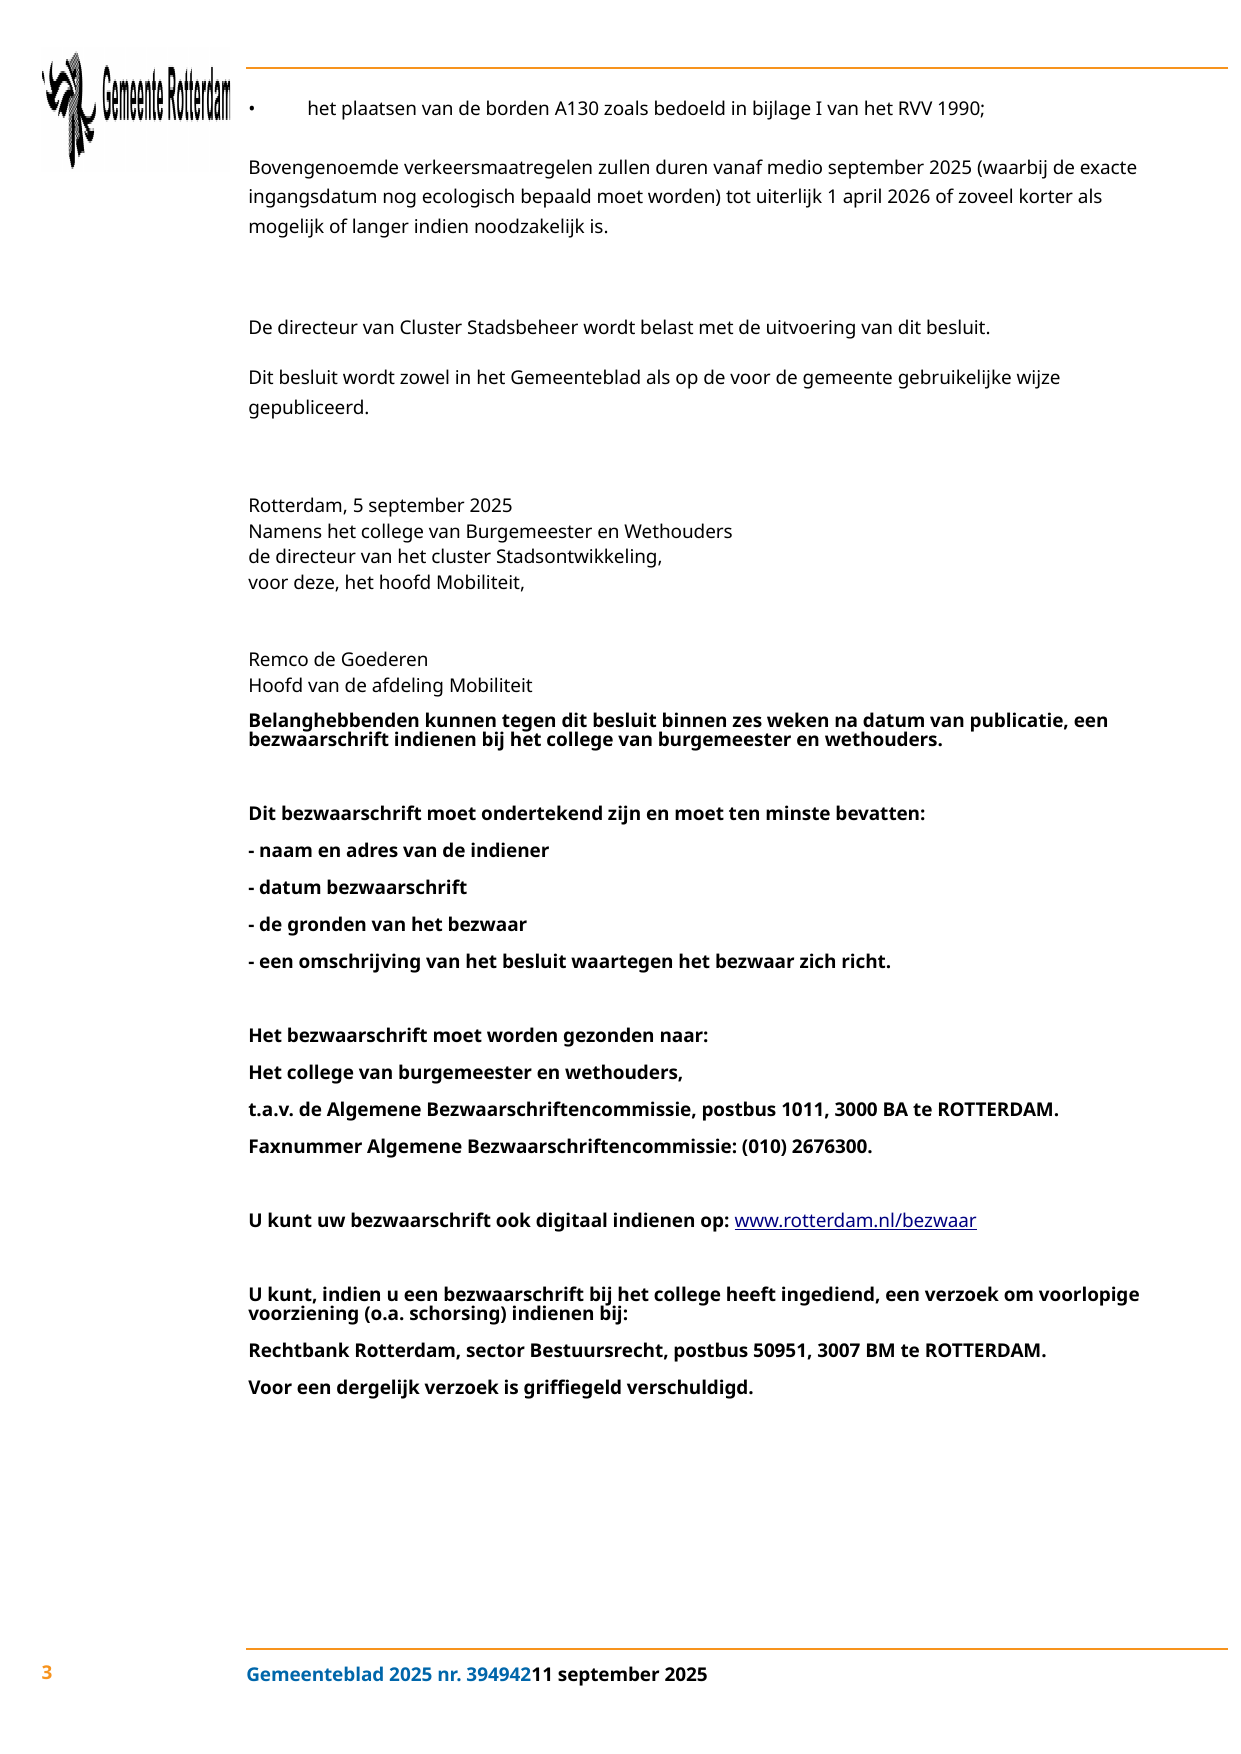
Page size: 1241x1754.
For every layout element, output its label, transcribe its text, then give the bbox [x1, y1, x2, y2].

text Dit bezwaarschrift moet ondertekend zijn en moet ten minste bevatten: [248, 805, 1152, 824]
text Hoofd van de afdeling Mobiliteit [248, 672, 1152, 698]
text Rotterdam, 5 september 2025 [248, 492, 1152, 518]
text U kunt, indien u een bezwaarschrift bij het college heeft ingediend, een verzoek om voorlopige voorziening (o.a. schorsing) indienen bij: [248, 1286, 1152, 1324]
text De directeur van Cluster Stadsbeheer wordt belast met de uitvoering van dit besluit. [248, 314, 1152, 340]
text - datum bezwaarschrift [248, 879, 1152, 898]
list het plaatsen van de borden A130 zoals bedoeld in bijlage I van het RVV 1990; [248, 95, 1152, 121]
text de directeur van het cluster Stadsontwikkeling, [248, 544, 1152, 569]
text Belanghebbenden kunnen tegen dit besluit binnen zes weken na datum van publicatie, een bezwaarschrift indienen bij het college van burgemeester en wethouders. [248, 712, 1152, 750]
text Rechtbank Rotterdam, sector Bestuursrecht, postbus 50951, 3007 BM te ROTTERDAM. [248, 1342, 1152, 1361]
text - een omschrijving van het besluit waartegen het bezwaar zich richt. [248, 953, 1152, 972]
text Dit besluit wordt zowel in het Gemeenteblad als op de voor de gemeente gebruikelijke wijze gepubliceerd. [248, 364, 1152, 420]
text U kunt uw bezwaarschrift ook digitaal indienen op: www.rotterdam.nl/bezwaar [248, 1212, 1152, 1231]
text t.a.v. de Algemene Bezwaarschriftencommissie, postbus 1011, 3000 BA te ROTTERDAM. [248, 1101, 1152, 1120]
text Faxnummer Algemene Bezwaarschriftencommissie: (010) 2676300. [248, 1138, 1152, 1157]
text Voor een dergelijk verzoek is griffiegeld verschuldigd. [248, 1379, 1152, 1398]
text Bovengenoemde verkeersmaatregelen zullen duren vanaf medio september 2025 (waarbij de exacte ingangsdatum nog ecologisch bepaald moet worden) tot uiterlijk 1 april 2026 of zoveel korter als mogelijk of langer indien noodzakelijk is. [248, 154, 1152, 239]
text Het college van burgemeester en wethouders, [248, 1064, 1152, 1083]
text voor deze, het hoofd Mobiliteit, [248, 569, 1152, 595]
text - de gronden van het bezwaar [248, 916, 1152, 935]
text Het bezwaarschrift moet worden gezonden naar: [248, 1027, 1152, 1046]
text - naam en adres van de indiener [248, 842, 1152, 861]
text Remco de Goederen [248, 647, 1152, 672]
picture [41, 47, 231, 172]
text Namens het college van Burgemeester en Wethouders [248, 518, 1152, 544]
